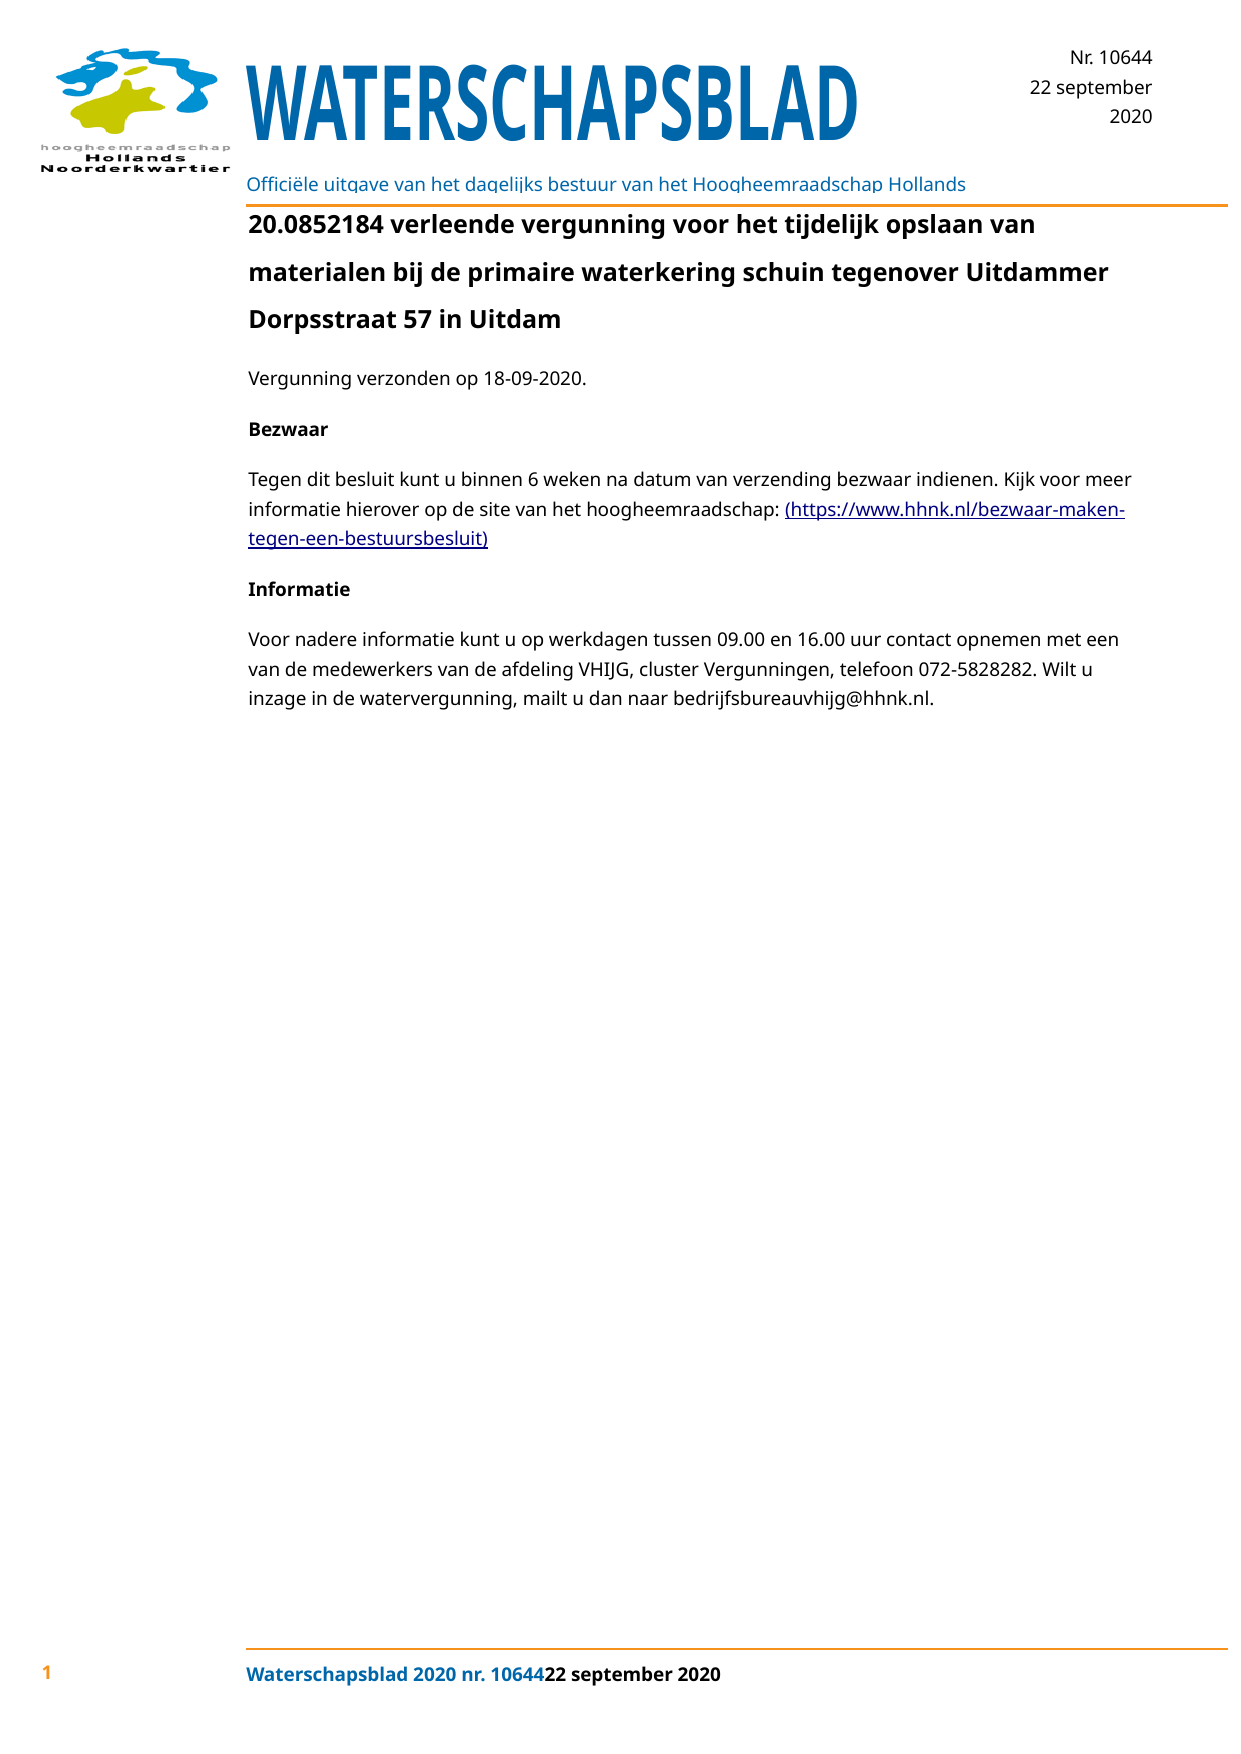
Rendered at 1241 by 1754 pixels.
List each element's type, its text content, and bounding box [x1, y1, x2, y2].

text Bezwaar [248, 416, 1152, 442]
text Informatie [248, 576, 1152, 602]
text Voor nadere informatie kunt u op werkdagen tussen 09.00 en 16.00 uur contact opnemen met een van de medewerkers van de afdeling VHIJG, cluster Vergunningen, telefoon 072-5828282. Wilt u inzage in de watervergunning, mailt u dan naar bedrijfsbureauvhijg@hhnk.nl. [248, 626, 1152, 711]
text 20.0852184 verleende vergunning voor het tijdelijk opslaan van materialen bij de primaire waterkering schuin tegenover Uitdammer Dorpsstraat 57 in Uitdam [248, 207, 1152, 336]
text Tegen dit besluit kunt u binnen 6 weken na datum van verzending bezwaar indienen. Kijk voor meer informatie hierover op de site van het hoogheemraadschap: (https://www.hhnk.nl/bezwaar-maken-tegen-een-bestuursbesluit) [248, 466, 1152, 551]
picture [41, 47, 231, 172]
text Vergunning verzonden op 18-09-2020. [248, 366, 1152, 391]
